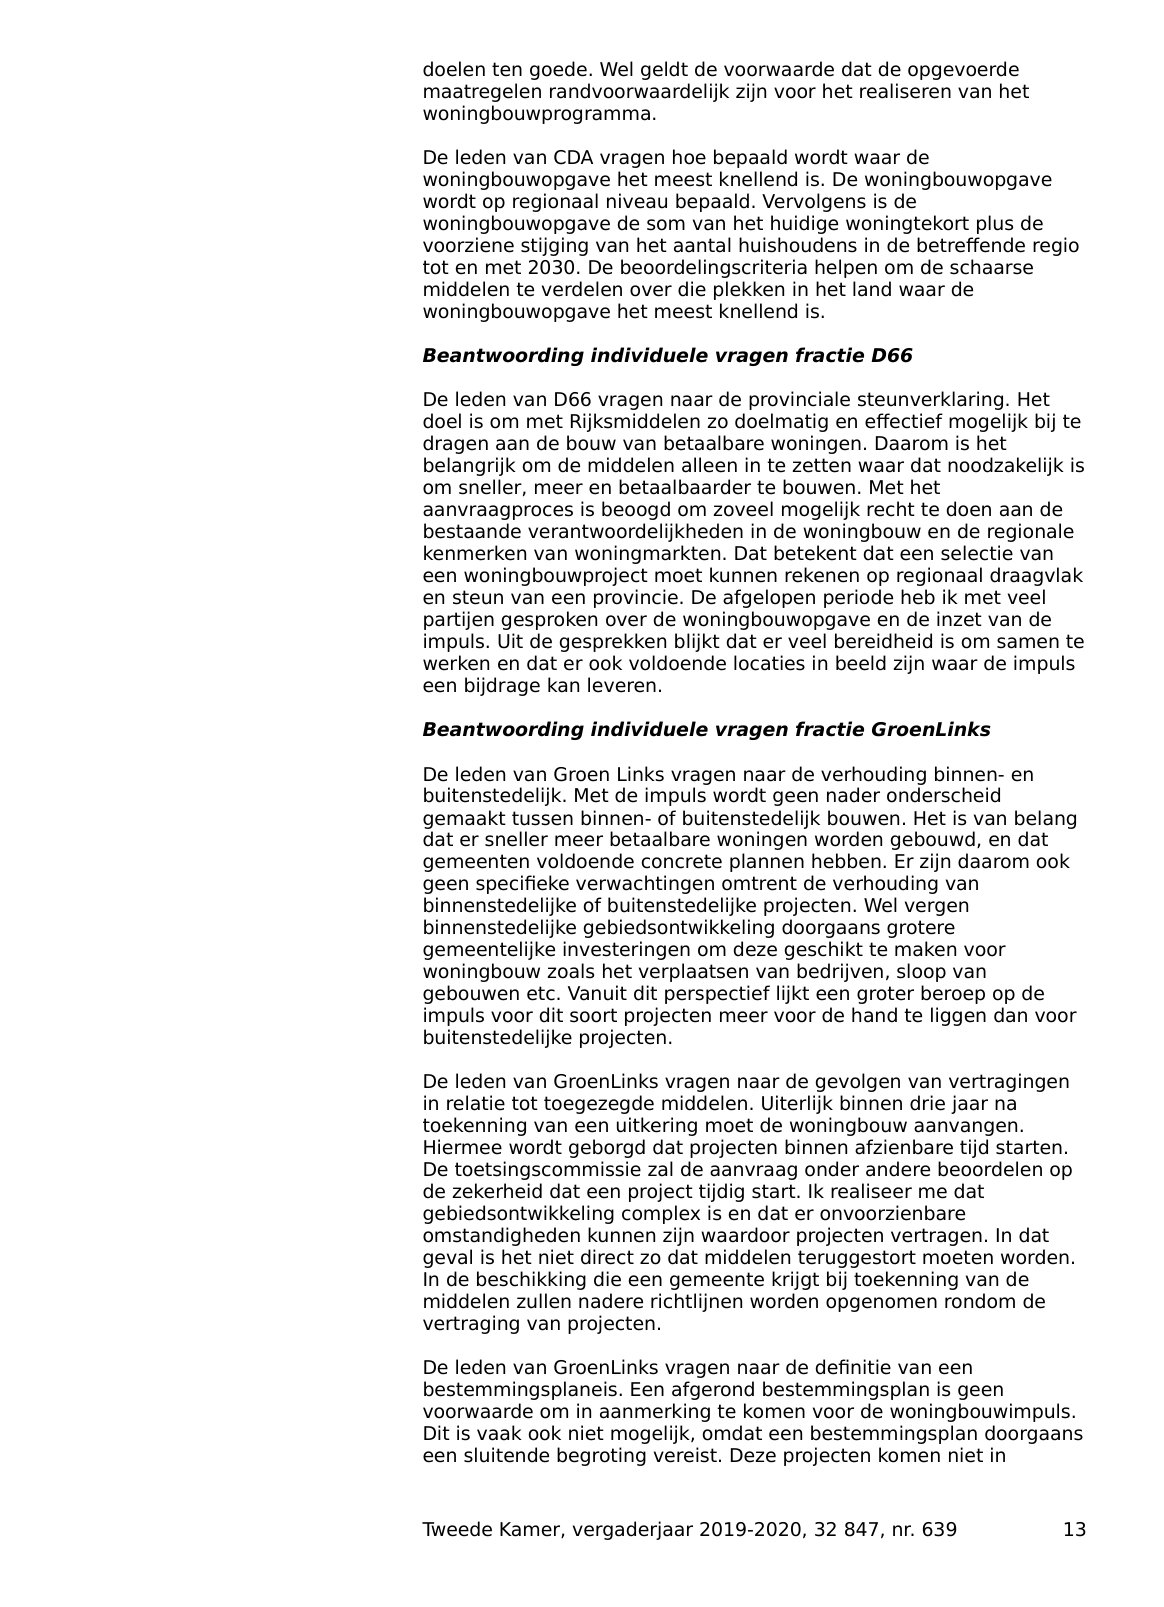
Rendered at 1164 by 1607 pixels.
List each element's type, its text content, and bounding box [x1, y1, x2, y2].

text De leden van D66 vragen naar de provinciale steunverklaring. Het doel is om met Rijksmiddelen zo doelmatig en effectief mogelijk bij te dragen aan de bouw van betaalbare woningen. Daarom is het belangrijk om de middelen alleen in te zetten waar dat noodzakelijk is om sneller, meer en betaalbaarder te bouwen. Met het aanvraagproces is beoogd om zoveel mogelijk recht te doen aan de bestaande verantwoordelijkheden in de woningbouw en de regionale kenmerken van woningmarkten. Dat betekent dat een selectie van een woningbouwproject moet kunnen rekenen op regionaal draagvlak en steun van een provincie. De afgelopen periode heb ik met veel partijen gesproken over de woningbouwopgave en de inzet van de impuls. Uit de gesprekken blijkt dat er veel bereidheid is om samen te werken en dat er ook voldoende locaties in beeld zijn waar de impuls een bijdrage kan leveren. [422, 389, 1087, 697]
text De leden van Groen Links vragen naar de verhouding binnen- en buitenstedelijk. Met de impuls wordt geen nader onderscheid gemaakt tussen binnen- of buitenstedelijk bouwen. Het is van belang dat er sneller meer betaalbare woningen worden gebouwd, en dat gemeenten voldoende concrete plannen hebben. Er zijn daarom ook geen specifieke verwachtingen omtrent de verhouding van binnenstedelijke of buitenstedelijke projecten. Wel vergen binnenstedelijke gebiedsontwikkeling doorgaans grotere gemeentelijke investeringen om deze geschikt te maken voor woningbouw zoals het verplaatsen van bedrijven, sloop van gebouwen etc. Vanuit dit perspectief lijkt een groter beroep op de impuls voor dit soort projecten meer voor de hand te liggen dan voor buitenstedelijke projecten. [422, 763, 1087, 1049]
text doelen ten goede. Wel geldt de voorwaarde dat de opgevoerde maatregelen randvoorwaardelijk zijn voor het realiseren van het woningbouwprogramma. [422, 59, 1087, 125]
subtitle Beantwoording individuele vragen fractie D66 [422, 345, 1087, 367]
subtitle Beantwoording individuele vragen fractie GroenLinks [422, 719, 1087, 741]
text De leden van GroenLinks vragen naar de definitie van een bestemmingsplaneis. Een afgerond bestemmingsplan is geen voorwaarde om in aanmerking te komen voor de woningbouwimpuls. Dit is vaak ook niet mogelijk, omdat een bestemmingsplan doorgaans een sluitende begroting vereist. Deze projecten komen niet in [422, 1357, 1087, 1467]
text De leden van CDA vragen hoe bepaald wordt waar de woningbouwopgave het meest knellend is. De woningbouwopgave wordt op regionaal niveau bepaald. Vervolgens is de woningbouwopgave de som van het huidige woningtekort plus de voorziene stijging van het aantal huishoudens in de betreffende regio tot en met 2030. De beoordelingscriteria helpen om de schaarse middelen te verdelen over die plekken in het land waar de woningbouwopgave het meest knellend is. [422, 147, 1087, 323]
text De leden van GroenLinks vragen naar de gevolgen van vertragingen in relatie tot toegezegde middelen. Uiterlijk binnen drie jaar na toekenning van een uitkering moet de woningbouw aanvangen. Hiermee wordt geborgd dat projecten binnen afzienbare tijd starten. De toetsingscommissie zal de aanvraag onder andere beoordelen op de zekerheid dat een project tijdig start. Ik realiseer me dat gebiedsontwikkeling complex is en dat er onvoorzienbare omstandigheden kunnen zijn waardoor projecten vertragen. In dat geval is het niet direct zo dat middelen teruggestort moeten worden. In de beschikking die een gemeente krijgt bij toekenning van de middelen zullen nadere richtlijnen worden opgenomen rondom de vertraging van projecten. [422, 1071, 1087, 1335]
